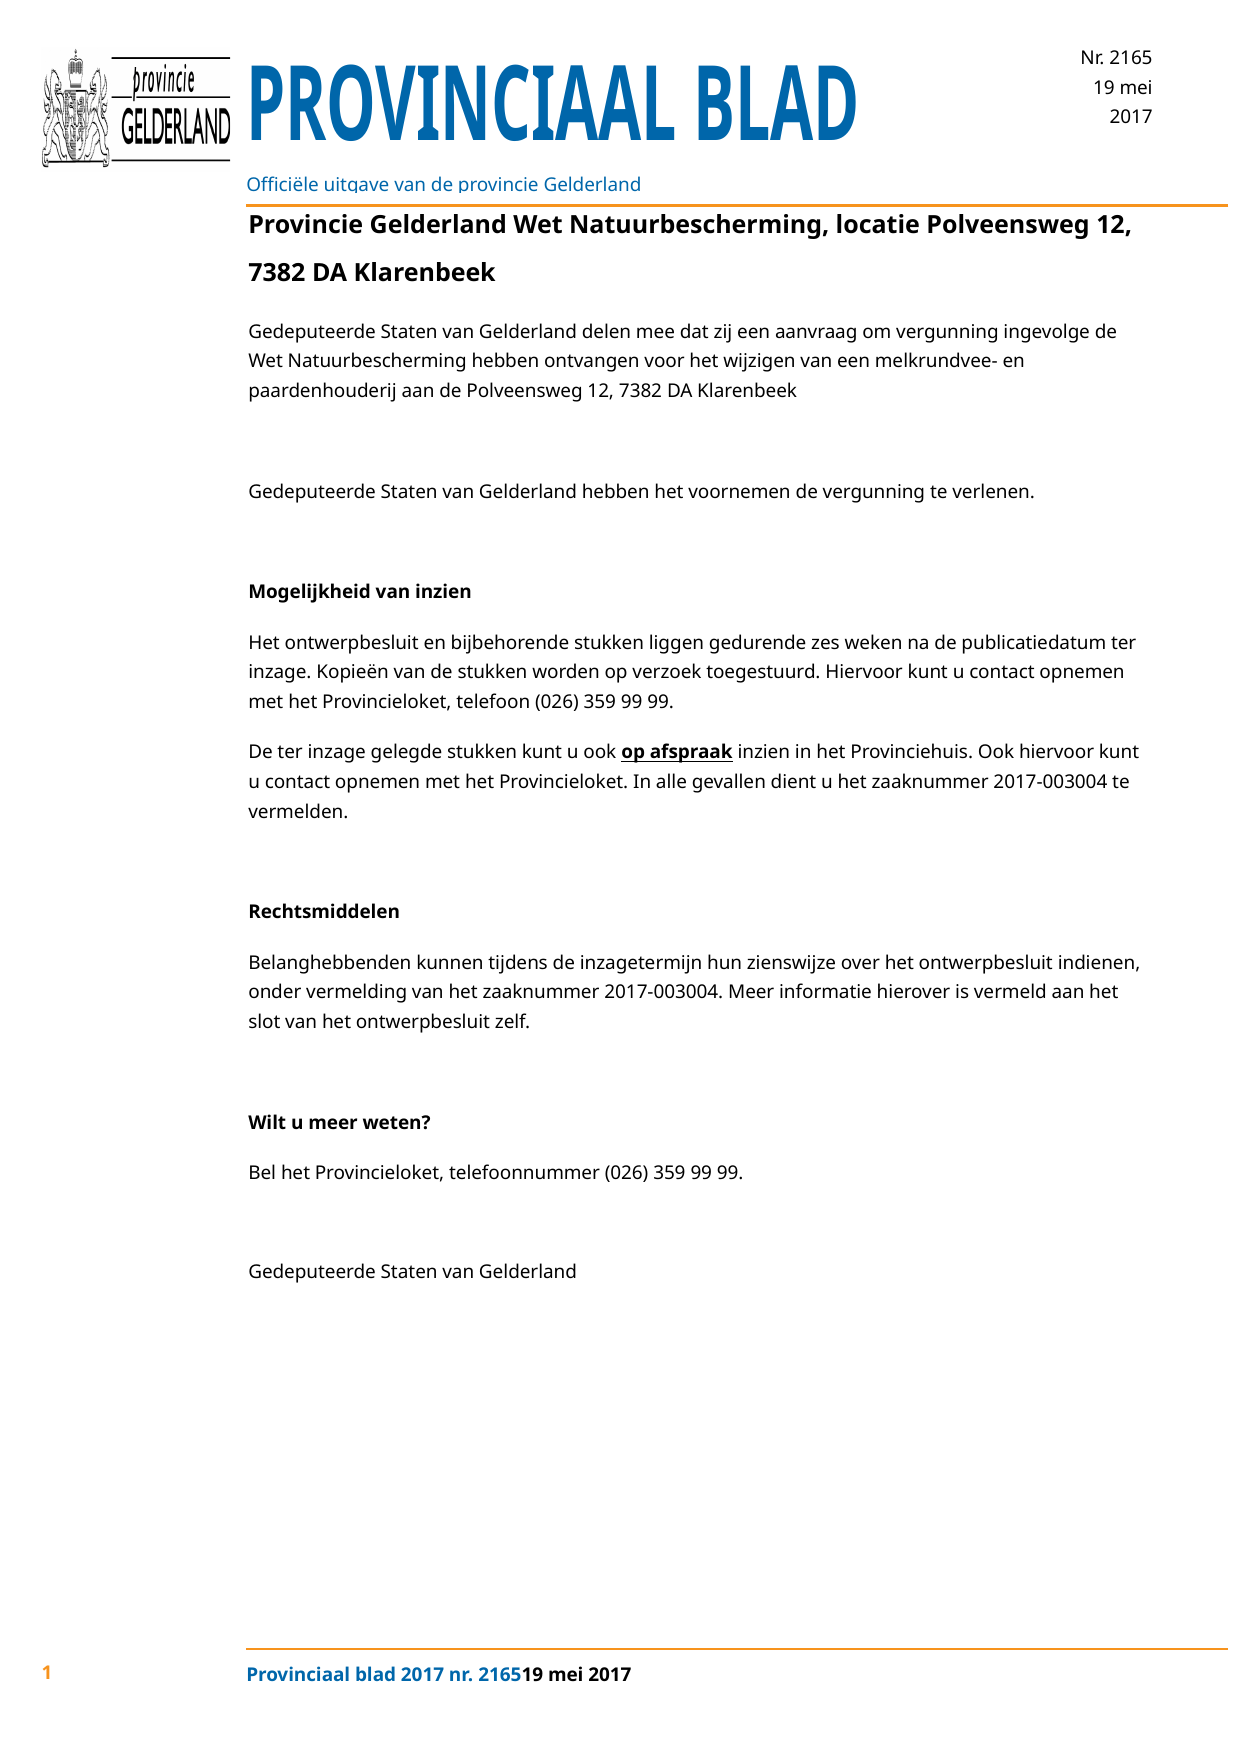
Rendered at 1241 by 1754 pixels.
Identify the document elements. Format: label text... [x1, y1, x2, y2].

text Wilt u meer weten? [248, 1109, 1152, 1135]
text Provincie Gelderland Wet Natuurbescherming, locatie Polveensweg 12, 7382 DA Klarenbeek [248, 207, 1152, 288]
text Het ontwerpbesluit en bijbehorende stukken liggen gedurende zes weken na de publicatiedatum ter inzage. Kopieën van de stukken worden op verzoek toegestuurd. Hiervoor kunt u contact opnemen met het Provincieloket, telefoon (026) 359 99 99. [248, 629, 1152, 714]
text Gedeputeerde Staten van Gelderland hebben het voornemen de vergunning te verlenen. [248, 478, 1152, 504]
text Rechtsmiddelen [248, 899, 1152, 924]
text De ter inzage gelegde stukken kunt u ook op afspraak inzien in het Provinciehuis. Ook hiervoor kunt u contact opnemen met het Provincieloket. In alle gevallen dient u het zaaknummer 2017-003004 te vermelden. [248, 739, 1152, 824]
text Gedeputeerde Staten van Gelderland [248, 1258, 1152, 1283]
text Belanghebbenden kunnen tijdens de inzagetermijn hun zienswijze over het ontwerpbesluit indienen, onder vermelding van het zaaknummer 2017-003004. Meer informatie hierover is vermeld aan het slot van het ontwerpbesluit zelf. [248, 949, 1152, 1034]
text Gedeputeerde Staten van Gelderland delen mee dat zij een aanvraag om vergunning ingevolge de Wet Natuurbescherming hebben ontvangen voor het wijzigen van een melkrundvee- en paardenhouderij aan de Polveensweg 12, 7382 DA Klarenbeek [248, 318, 1152, 403]
text Mogelijkheid van inzien [248, 579, 1152, 604]
text Bel het Provincieloket, telefoonnummer (026) 359 99 99. [248, 1159, 1152, 1185]
picture [41, 47, 231, 172]
